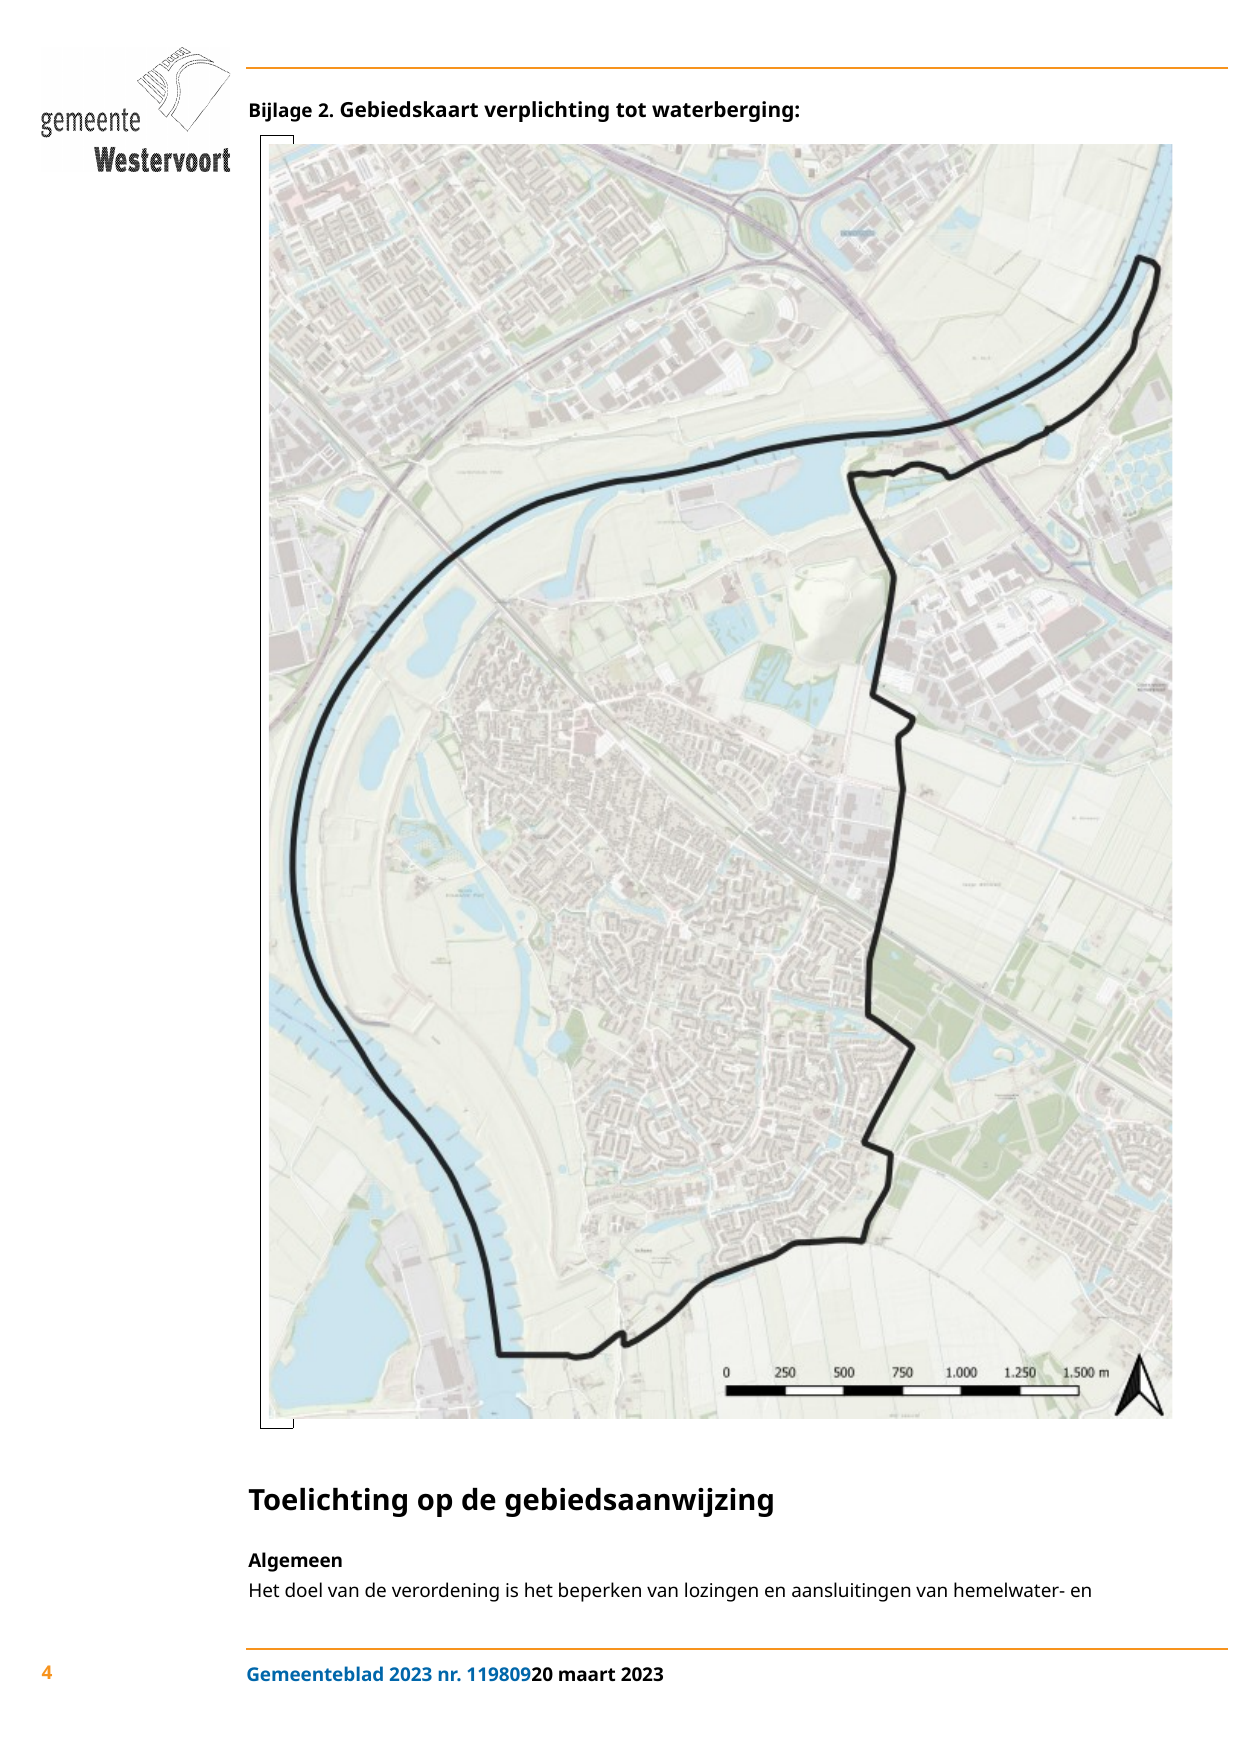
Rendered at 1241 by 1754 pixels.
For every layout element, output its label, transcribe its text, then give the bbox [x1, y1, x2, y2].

text Toelichting op de gebiedsaanwijzing [248, 1479, 1152, 1518]
picture [268, 144, 1173, 1419]
text Algemeen [248, 1548, 1152, 1573]
text Bijlage 2. Gebiedskaart verplichting tot waterberging: [248, 95, 1152, 123]
picture [41, 47, 231, 172]
text Het doel van de verordening is het beperken van lozingen en aansluitingen van hemelwater- en [248, 1577, 1152, 1603]
